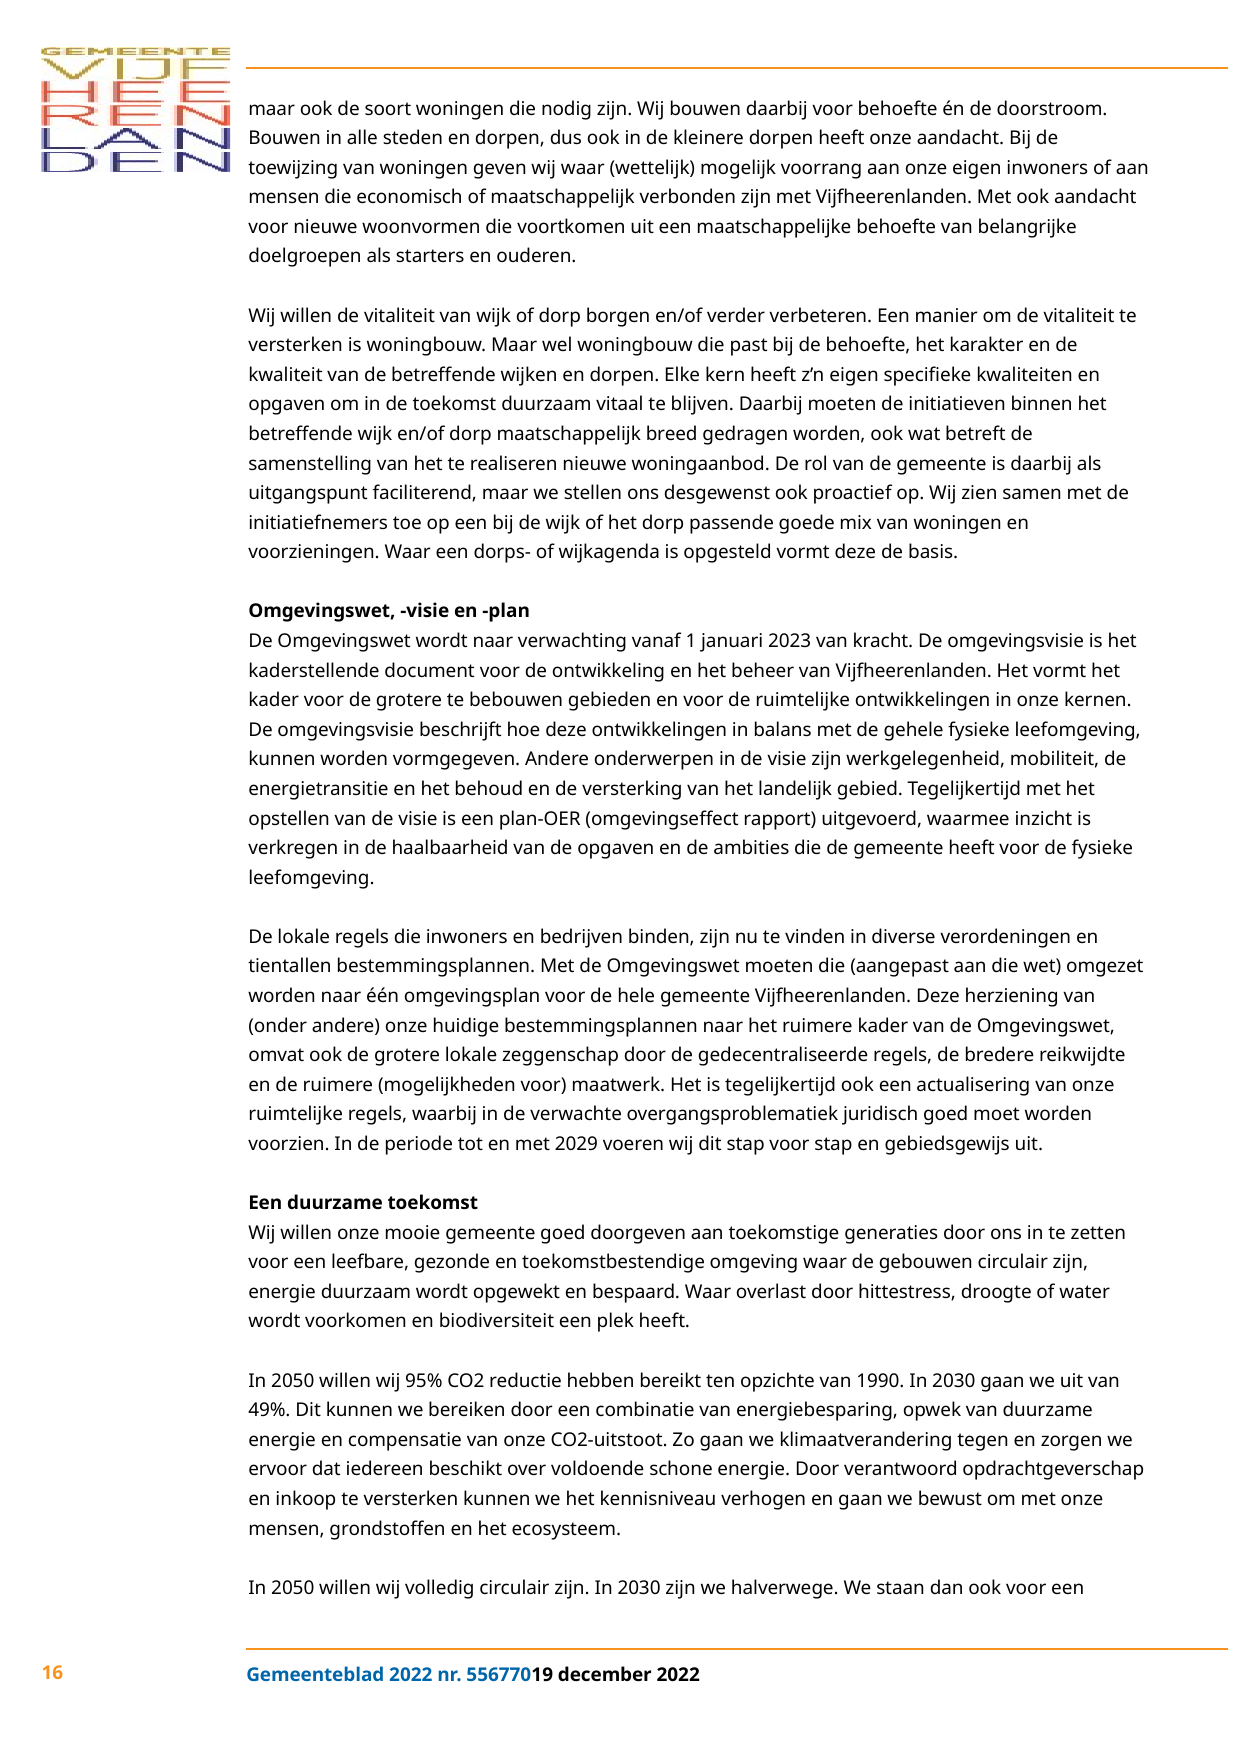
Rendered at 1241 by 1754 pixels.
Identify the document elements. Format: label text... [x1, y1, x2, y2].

text Omgevingswet, -visie en -plan [248, 598, 1152, 623]
text Wij willen onze mooie gemeente goed doorgeven aan toekomstige generaties door ons in te zetten voor een leefbare, gezonde en toekomstbestendige omgeving waar de gebouwen circulair zijn, energie duurzaam wordt opgewekt en bespaard. Waar overlast door hittestress, droogte of water wordt voorkomen en biodiversiteit een plek heeft. [248, 1219, 1152, 1333]
picture [41, 47, 231, 172]
text Wij willen de vitaliteit van wijk of dorp borgen en/of verder verbeteren. Een manier om de vitaliteit te versterken is woningbouw. Maar wel woningbouw die past bij de behoefte, het karakter en de kwaliteit van de betreffende wijken en dorpen. Elke kern heeft z’n eigen specifieke kwaliteiten en opgaven om in de toekomst duurzaam vitaal te blijven. Daarbij moeten de initiatieven binnen het betreffende wijk en/of dorp maatschappelijk breed gedragen worden, ook wat betreft de samenstelling van het te realiseren nieuwe woningaanbod. De rol van de gemeente is daarbij als uitgangspunt faciliterend, maar we stellen ons desgewenst ook proactief op. Wij zien samen met de initiatiefnemers toe op een bij de wijk of het dorp passende goede mix van woningen en voorzieningen. Waar een dorps- of wijkagenda is opgesteld vormt deze de basis. [248, 302, 1152, 564]
text De lokale regels die inwoners en bedrijven binden, zijn nu te vinden in diverse verordeningen en tientallen bestemmingsplannen. Met de Omgevingswet moeten die (aangepast aan die wet) omgezet worden naar één omgevingsplan voor de hele gemeente Vijfheerenlanden. Deze herziening van (onder andere) onze huidige bestemmingsplannen naar het ruimere kader van de Omgevingswet, omvat ook de grotere lokale zeggenschap door de gedecentraliseerde regels, de bredere reikwijdte en de ruimere (mogelijkheden voor) maatwerk. Het is tegelijkertijd ook een actualisering van onze ruimtelijke regels, waarbij in de verwachte overgangsproblematiek juridisch goed moet worden voorzien. In de periode tot en met 2029 voeren wij dit stap voor stap en gebiedsgewijs uit. [248, 923, 1152, 1156]
text maar ook de soort woningen die nodig zijn. Wij bouwen daarbij voor behoefte én de doorstroom. Bouwen in alle steden en dorpen, dus ook in de kleinere dorpen heeft onze aandacht. Bij de toewijzing van woningen geven wij waar (wettelijk) mogelijk voorrang aan onze eigen inwoners of aan mensen die economisch of maatschappelijk verbonden zijn met Vijfheerenlanden. Met ook aandacht voor nieuwe woonvormen die voortkomen uit een maatschappelijke behoefte van belangrijke doelgroepen als starters en ouderen. [248, 95, 1152, 268]
text In 2050 willen wij 95% CO2 reductie hebben bereikt ten opzichte van 1990. In 2030 gaan we uit van 49%. Dit kunnen we bereiken door een combinatie van energiebesparing, opwek van duurzame energie en compensatie van onze CO2-uitstoot. Zo gaan we klimaatverandering tegen en zorgen we ervoor dat iedereen beschikt over voldoende schone energie. Door verantwoord opdrachtgeverschap en inkoop te versterken kunnen we het kennisniveau verhogen en gaan we bewust om met onze mensen, grondstoffen en het ecosysteem. [248, 1367, 1152, 1541]
text In 2050 willen wij volledig circulair zijn. In 2030 zijn we halverwege. We staan dan ook voor een [248, 1574, 1152, 1600]
text De Omgevingswet wordt naar verwachting vanaf 1 januari 2023 van kracht. De omgevingsvisie is het kaderstellende document voor de ontwikkeling en het beheer van Vijfheerenlanden. Het vormt het kader voor de grotere te bebouwen gebieden en voor de ruimtelijke ontwikkelingen in onze kernen. De omgevingsvisie beschrijft hoe deze ontwikkelingen in balans met de gehele fysieke leefomgeving, kunnen worden vormgegeven. Andere onderwerpen in de visie zijn werkgelegenheid, mobiliteit, de energietransitie en het behoud en de versterking van het landelijk gebied. Tegelijkertijd met het opstellen van de visie is een plan-OER (omgevingseffect rapport) uitgevoerd, waarmee inzicht is verkregen in de haalbaarheid van de opgaven en de ambities die de gemeente heeft voor de fysieke leefomgeving. [248, 627, 1152, 890]
text Een duurzame toekomst [248, 1189, 1152, 1215]
